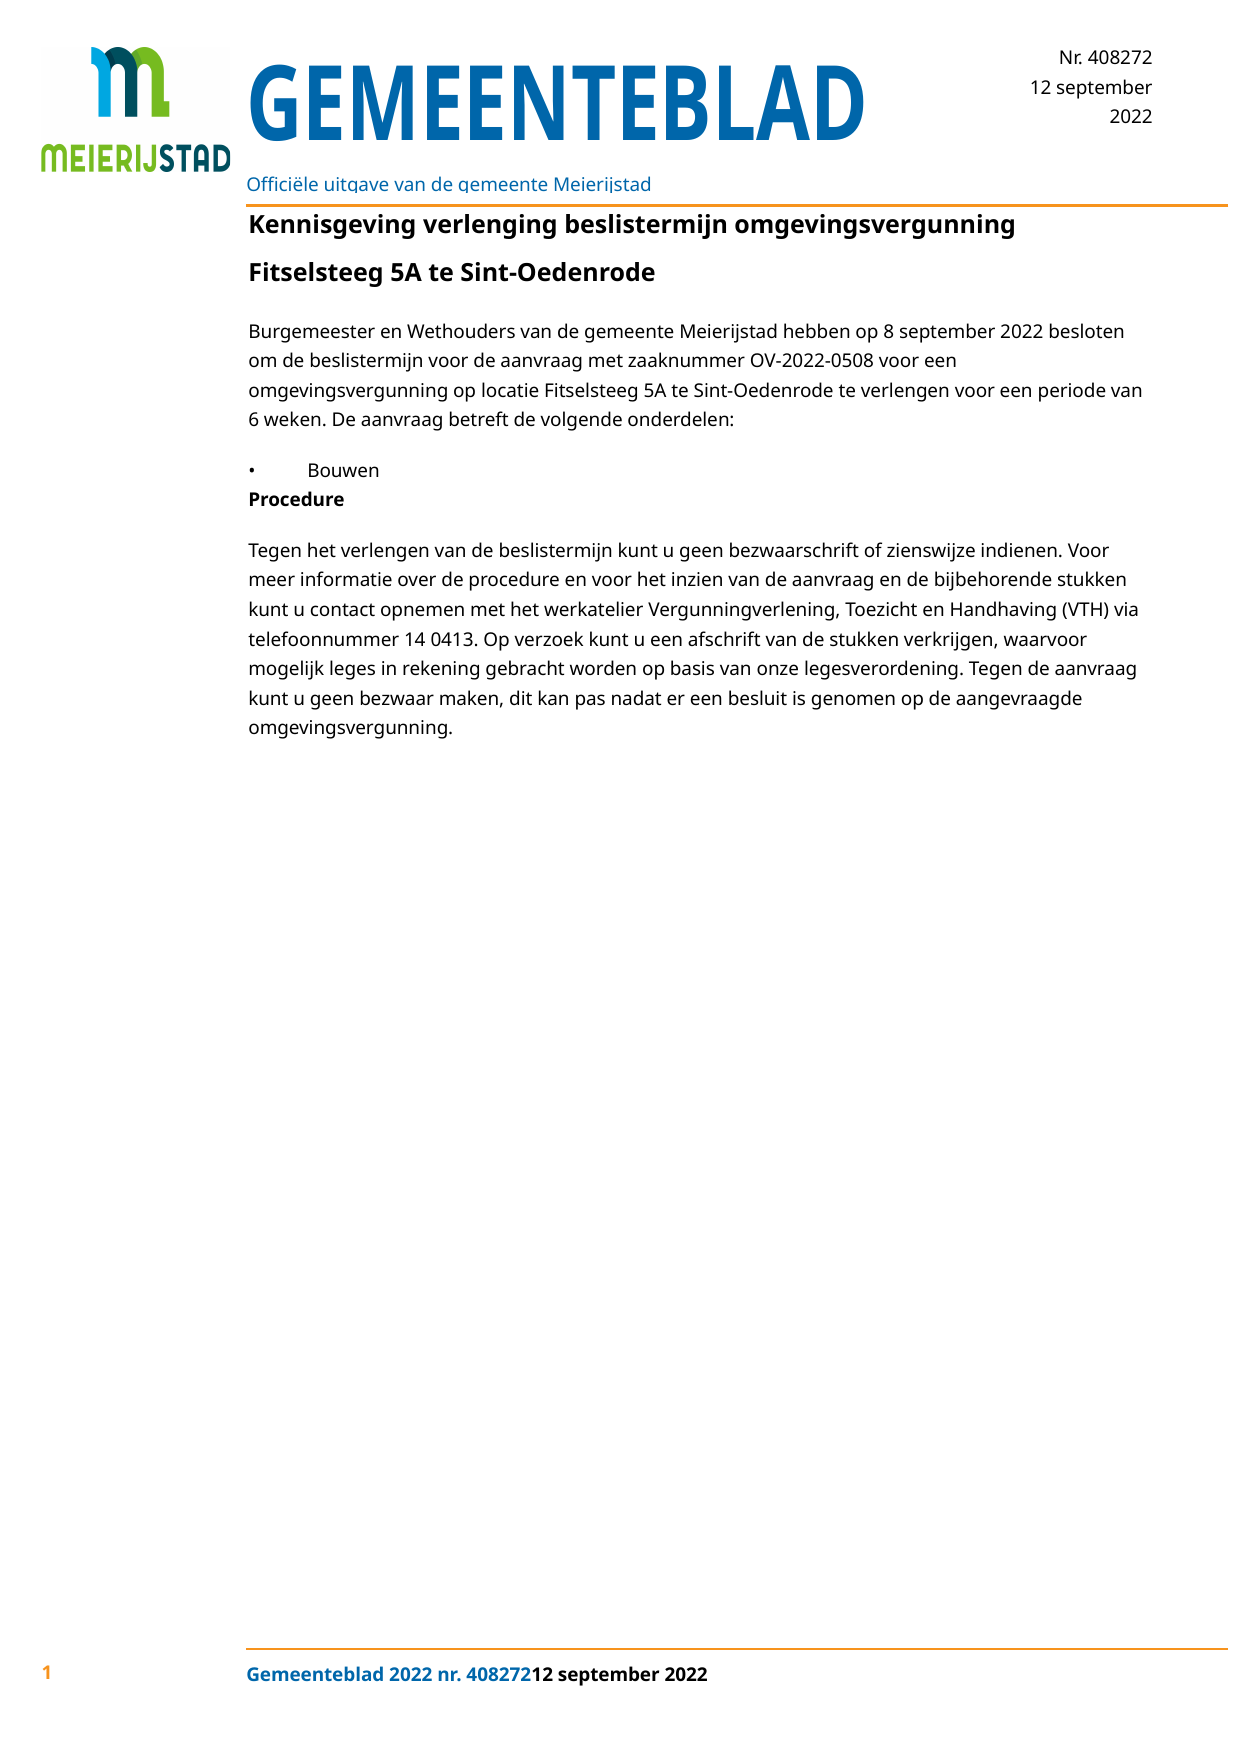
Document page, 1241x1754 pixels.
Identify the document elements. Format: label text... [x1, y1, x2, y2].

text Kennisgeving verlenging beslistermijn omgevingsvergunning Fitselsteeg 5A te Sint-Oedenrode [248, 207, 1152, 288]
text Burgemeester en Wethouders van de gemeente Meierijstad hebben op 8 september 2022 besloten om de beslistermijn voor de aanvraag met zaaknummer OV-2022-0508 voor een omgevingsvergunning op locatie Fitselsteeg 5A te Sint-Oedenrode te verlengen voor een periode van 6 weken. De aanvraag betreft de volgende onderdelen: [248, 318, 1152, 432]
text Procedure [248, 487, 1152, 512]
list Bouwen [248, 457, 1152, 483]
picture [41, 47, 231, 172]
text Tegen het verlengen van de beslistermijn kunt u geen bezwaarschrift of zienswijze indienen. Voor meer informatie over de procedure en voor het inzien van de aanvraag en de bijbehorende stukken kunt u contact opnemen met het werkatelier Vergunningverlening, Toezicht en Handhaving (VTH) via telefoonnummer 14 0413. Op verzoek kunt u een afschrift van de stukken verkrijgen, waarvoor mogelijk leges in rekening gebracht worden op basis van onze legesverordening. Tegen de aanvraag kunt u geen bezwaar maken, dit kan pas nadat er een besluit is genomen op de aangevraagde omgevingsvergunning. [248, 537, 1152, 740]
